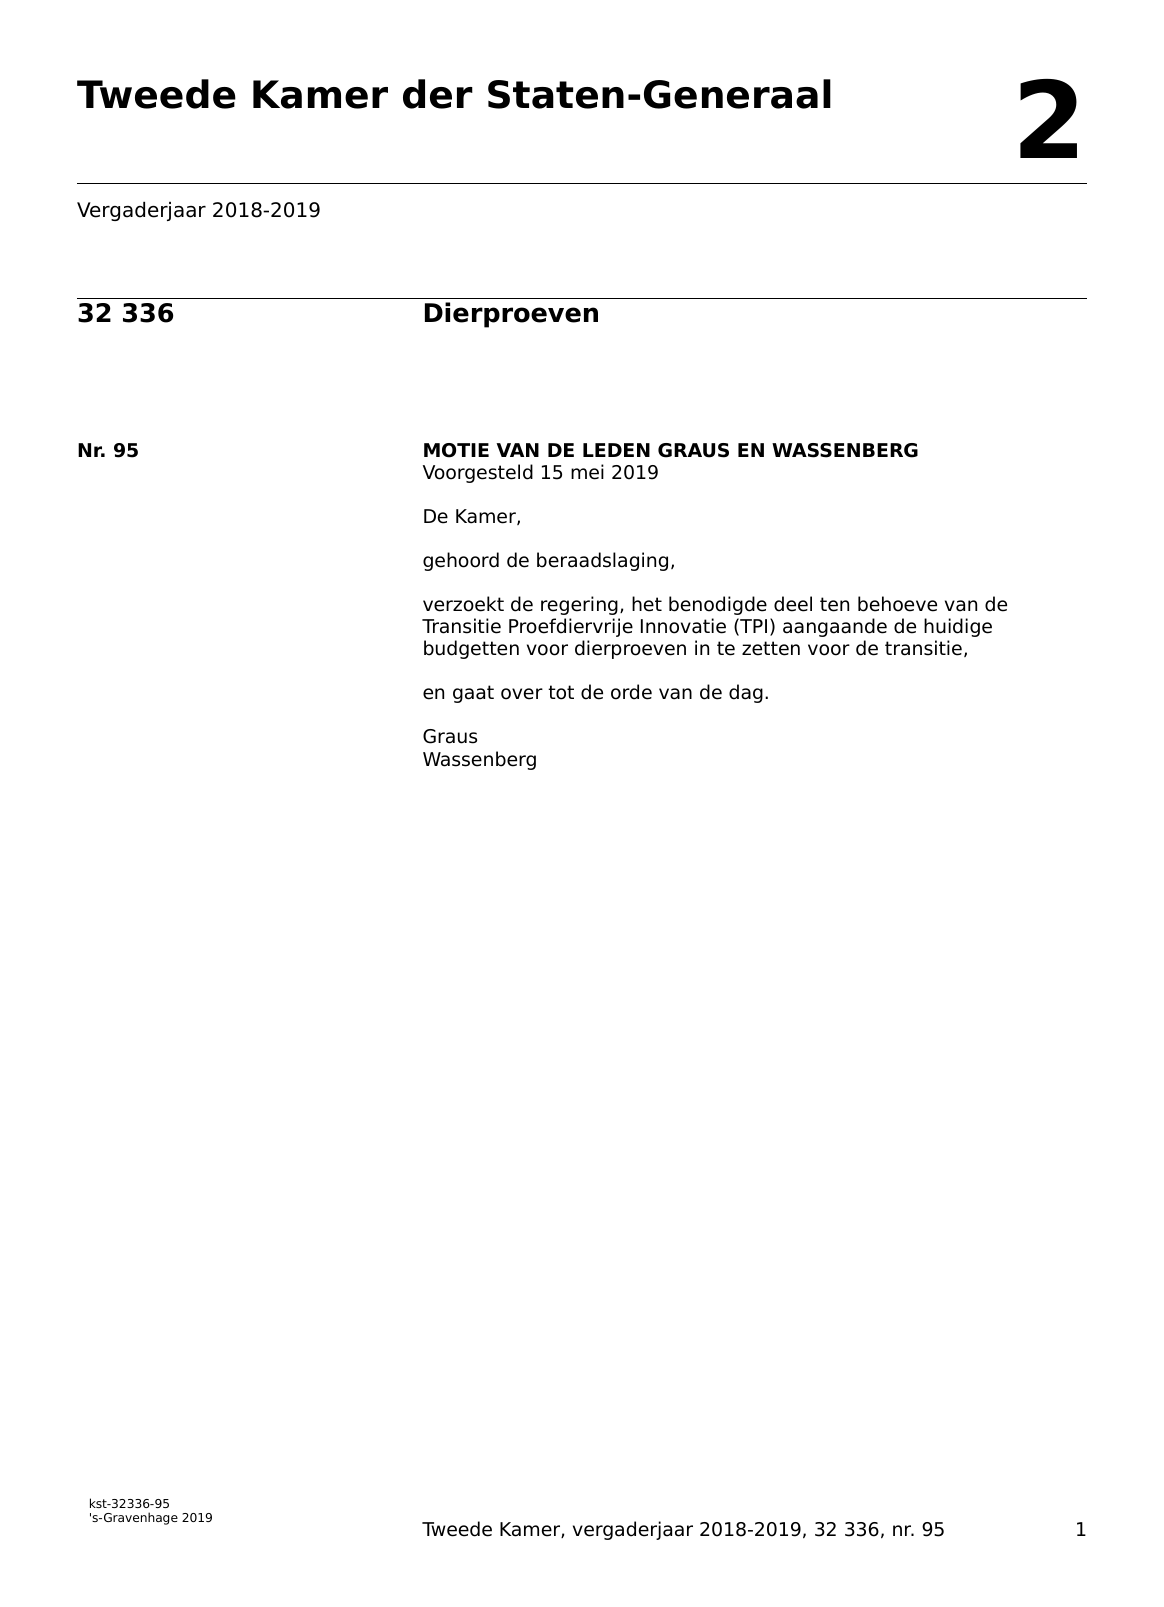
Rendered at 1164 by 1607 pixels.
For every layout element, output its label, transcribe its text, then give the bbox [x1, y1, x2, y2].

text kst-32336-95 [88, 1497, 323, 1511]
table_header 2 [886, 59, 1087, 183]
subtitle 32 336 Dierproeven [77, 299, 1087, 329]
subtitle Nr. 95 MOTIE VAN DE LEDEN GRAUS EN WASSENBERG [77, 440, 1087, 462]
text De Kamer, [422, 506, 1087, 528]
text verzoekt de regering, het benodigde deel ten behoeve van de Transitie Proefdiervrije Innovatie (TPI) aangaande de huidige budgetten voor dierproeven in te zetten voor de transitie, [422, 594, 1087, 660]
text en gaat over tot de orde van de dag. [422, 682, 1087, 704]
table_cell Vergaderjaar 2018-2019 [77, 184, 1087, 298]
text Graus [422, 726, 1087, 748]
text 's-Gravenhage 2019 [88, 1511, 323, 1525]
text Voorgesteld 15 mei 2019 [422, 462, 1087, 484]
text gehoord de beraadslaging, [422, 550, 1087, 572]
table_header Tweede Kamer der Staten-Generaal [77, 59, 886, 183]
text Wassenberg [422, 748, 1087, 770]
